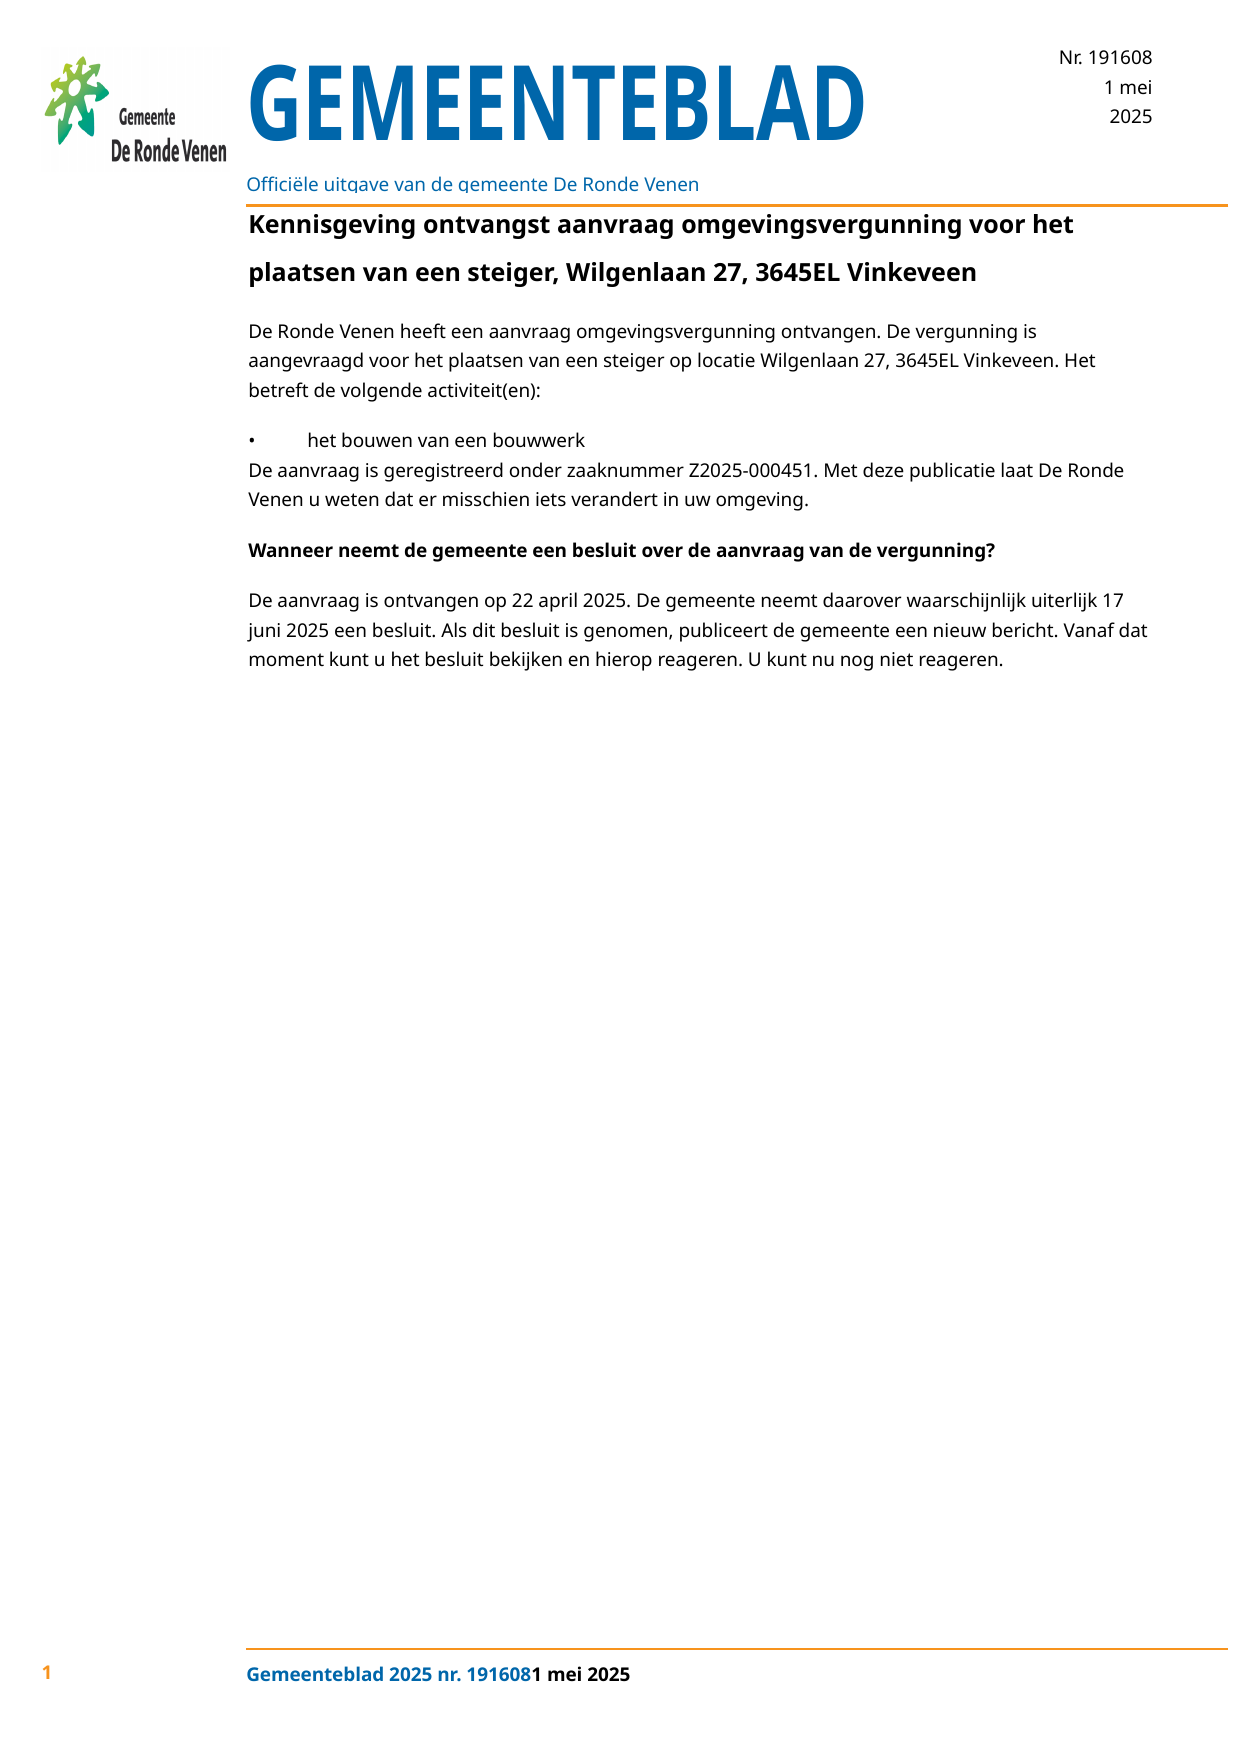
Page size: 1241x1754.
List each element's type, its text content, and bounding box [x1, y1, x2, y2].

text Wanneer neemt de gemeente een besluit over de aanvraag van de vergunning? [248, 537, 1152, 563]
list het bouwen van een bouwwerk [248, 427, 1152, 453]
text De aanvraag is ontvangen op 22 april 2025. De gemeente neemt daarover waarschijnlijk uiterlijk 17 juni 2025 een besluit. Als dit besluit is genomen, publiceert de gemeente een nieuw bericht. Vanaf dat moment kunt u het besluit bekijken en hierop reageren. U kunt nu nog niet reageren. [248, 587, 1152, 672]
text De aanvraag is geregistreerd onder zaaknummer Z2025-000451. Met deze publicatie laat De Ronde Venen u weten dat er misschien iets verandert in uw omgeving. [248, 457, 1152, 512]
text Kennisgeving ontvangst aanvraag omgevingsvergunning voor het plaatsen van een steiger, Wilgenlaan 27, 3645EL Vinkeveen [248, 207, 1152, 288]
text De Ronde Venen heeft een aanvraag omgevingsvergunning ontvangen. De vergunning is aangevraagd voor het plaatsen van een steiger op locatie Wilgenlaan 27, 3645EL Vinkeveen. Het betreft de volgende activiteit(en): [248, 318, 1152, 403]
picture [41, 47, 231, 172]
